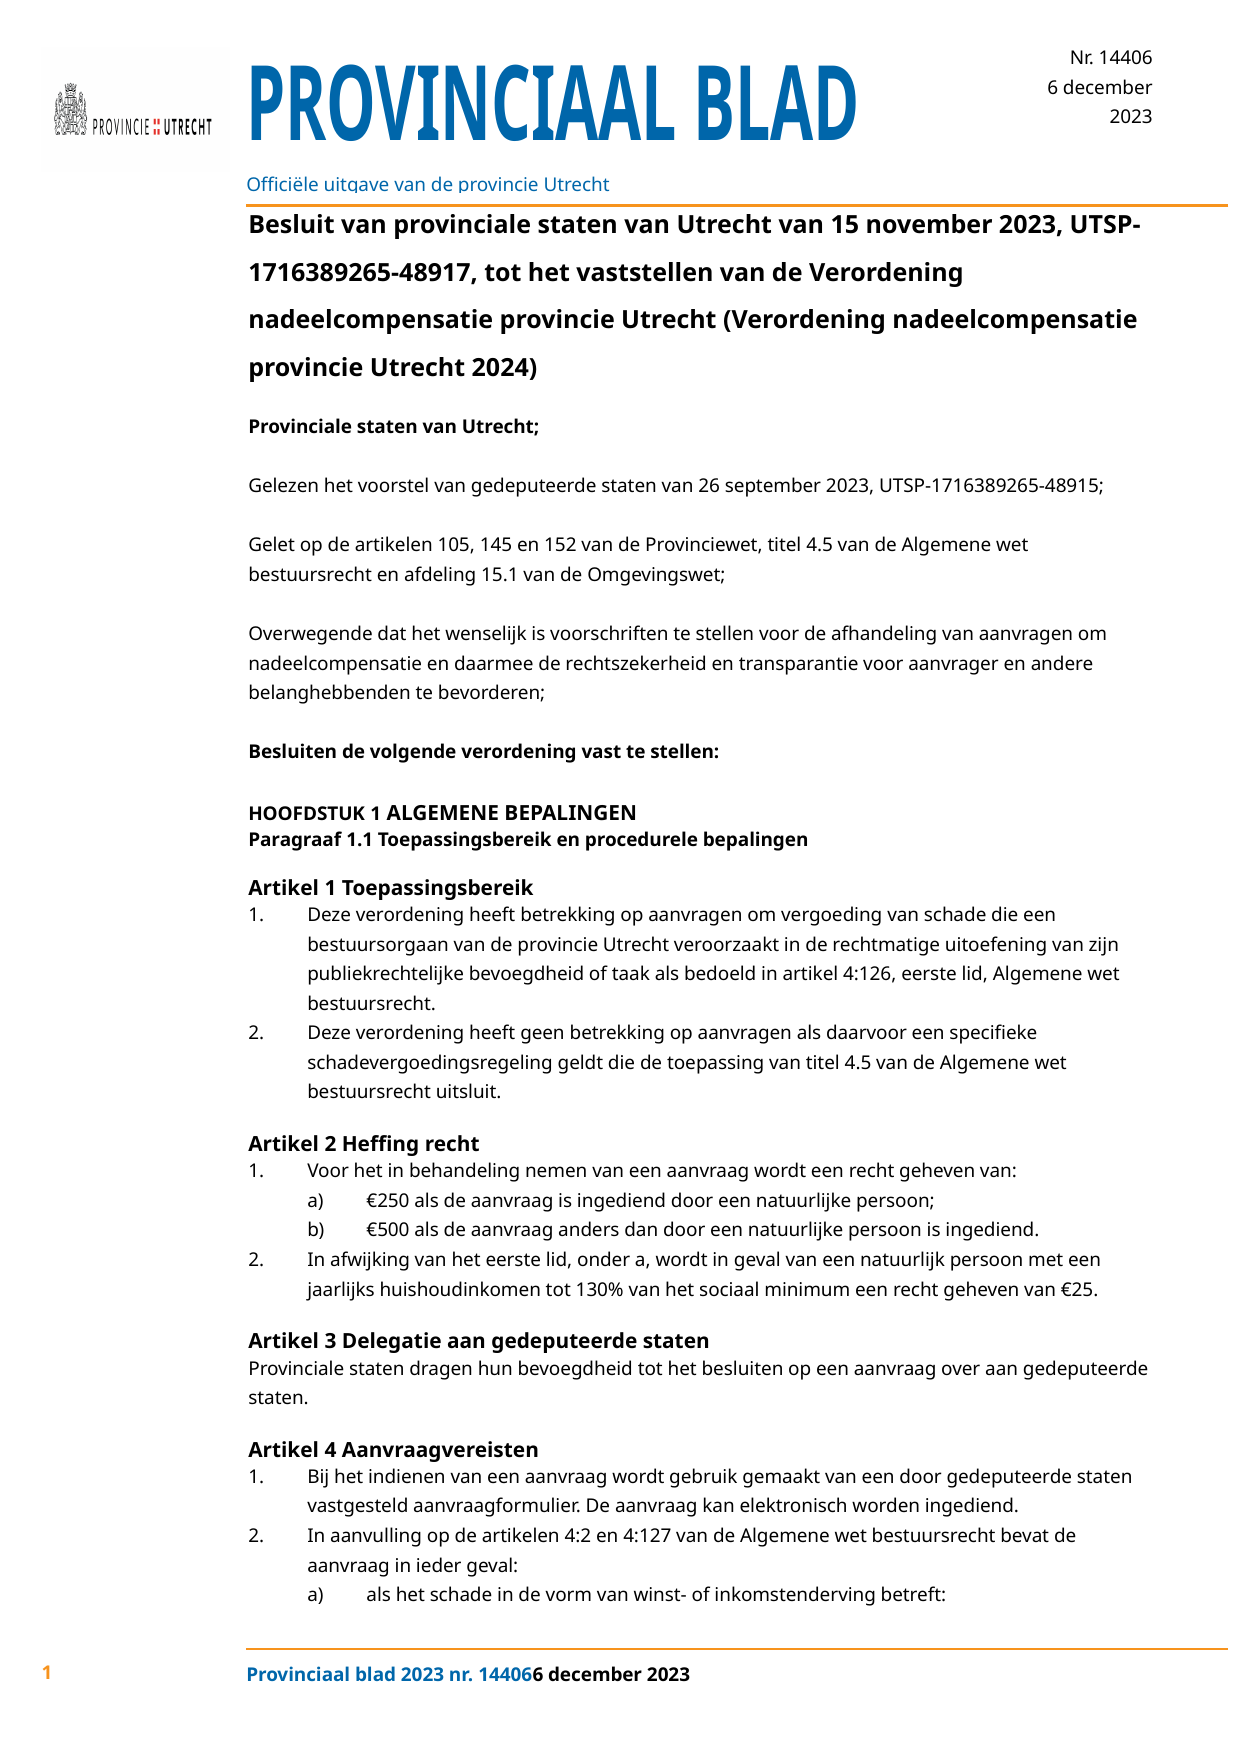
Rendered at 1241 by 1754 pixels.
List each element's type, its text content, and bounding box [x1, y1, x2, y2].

text Artikel 4 Aanvraagvereisten [248, 1435, 1152, 1463]
list Deze verordening heeft geen betrekking op aanvragen als daarvoor een specifieke schadevergoedingsregeling geldt die de toepassing van titel 4.5 van de Algemene wet bestuursrecht uitsluit. [248, 1019, 1152, 1104]
list als het schade in de vorm van winst- of inkomstenderving betreft: [307, 1581, 1152, 1607]
picture [41, 47, 231, 172]
text Artikel 2 Heffing recht [248, 1129, 1152, 1157]
list Voor het in behandeling nemen van een aanvraag wordt een recht geheven van: [248, 1157, 1152, 1183]
text Provinciale staten van Utrecht; [248, 413, 1152, 439]
list In afwijking van het eerste lid, onder a, wordt in geval van een natuurlijk persoon met een jaarlijks huishoudinkomen tot 130% van het sociaal minimum een recht geheven van €25. [248, 1246, 1152, 1302]
text Overwegende dat het wenselijk is voorschriften te stellen voor de afhandeling van aanvragen om nadeelcompensatie en daarmee de rechtszekerheid en transparantie voor aanvrager en andere belanghebbenden te bevorderen; [248, 620, 1152, 705]
text Besluit van provinciale staten van Utrecht van 15 november 2023, UTSP-1716389265-48917, tot het vaststellen van de Verordening nadeelcompensatie provincie Utrecht (Verordening nadeelcompensatie provincie Utrecht 2024) [248, 207, 1152, 384]
list Bij het indienen van een aanvraag wordt gebruik gemaakt van een door gedeputeerde staten vastgesteld aanvraagformulier. De aanvraag kan elektronisch worden ingediend. [248, 1463, 1152, 1518]
list In aanvulling op de artikelen 4:2 en 4:127 van de Algemene wet bestuursrecht bevat de aanvraag in ieder geval: [248, 1522, 1152, 1578]
text Artikel 3 Delegatie aan gedeputeerde staten [248, 1326, 1152, 1355]
list Deze verordening heeft betrekking op aanvragen om vergoeding van schade die een bestuursorgaan van de provincie Utrecht veroorzaakt in de rechtmatige uitoefening van zijn publiekrechtelijke bevoegdheid of taak als bedoeld in artikel 4:126, eerste lid, Algemene wet bestuursrecht. [248, 901, 1152, 1016]
text Gelet op de artikelen 105, 145 en 152 van de Provinciewet, titel 4.5 van de Algemene wet bestuursrecht en afdeling 15.1 van de Omgevingswet; [248, 531, 1152, 587]
text Paragraaf 1.1 Toepassingsbereik en procedurele bepalingen [248, 826, 1152, 852]
text Besluiten de volgende verordening vast te stellen: [248, 738, 1152, 764]
text HOOFDSTUK 1 ALGEMENE BEPALINGEN [248, 798, 1152, 826]
list €500 als de aanvraag anders dan door een natuurlijke persoon is ingediend. [307, 1217, 1152, 1242]
list €250 als de aanvraag is ingediend door een natuurlijke persoon; [307, 1187, 1152, 1213]
text Artikel 1 Toepassingsbereik [248, 873, 1152, 901]
text Gelezen het voorstel van gedeputeerde staten van 26 september 2023, UTSP-1716389265-48915; [248, 472, 1152, 498]
text Provinciale staten dragen hun bevoegdheid tot het besluiten op een aanvraag over aan gedeputeerde staten. [248, 1355, 1152, 1410]
